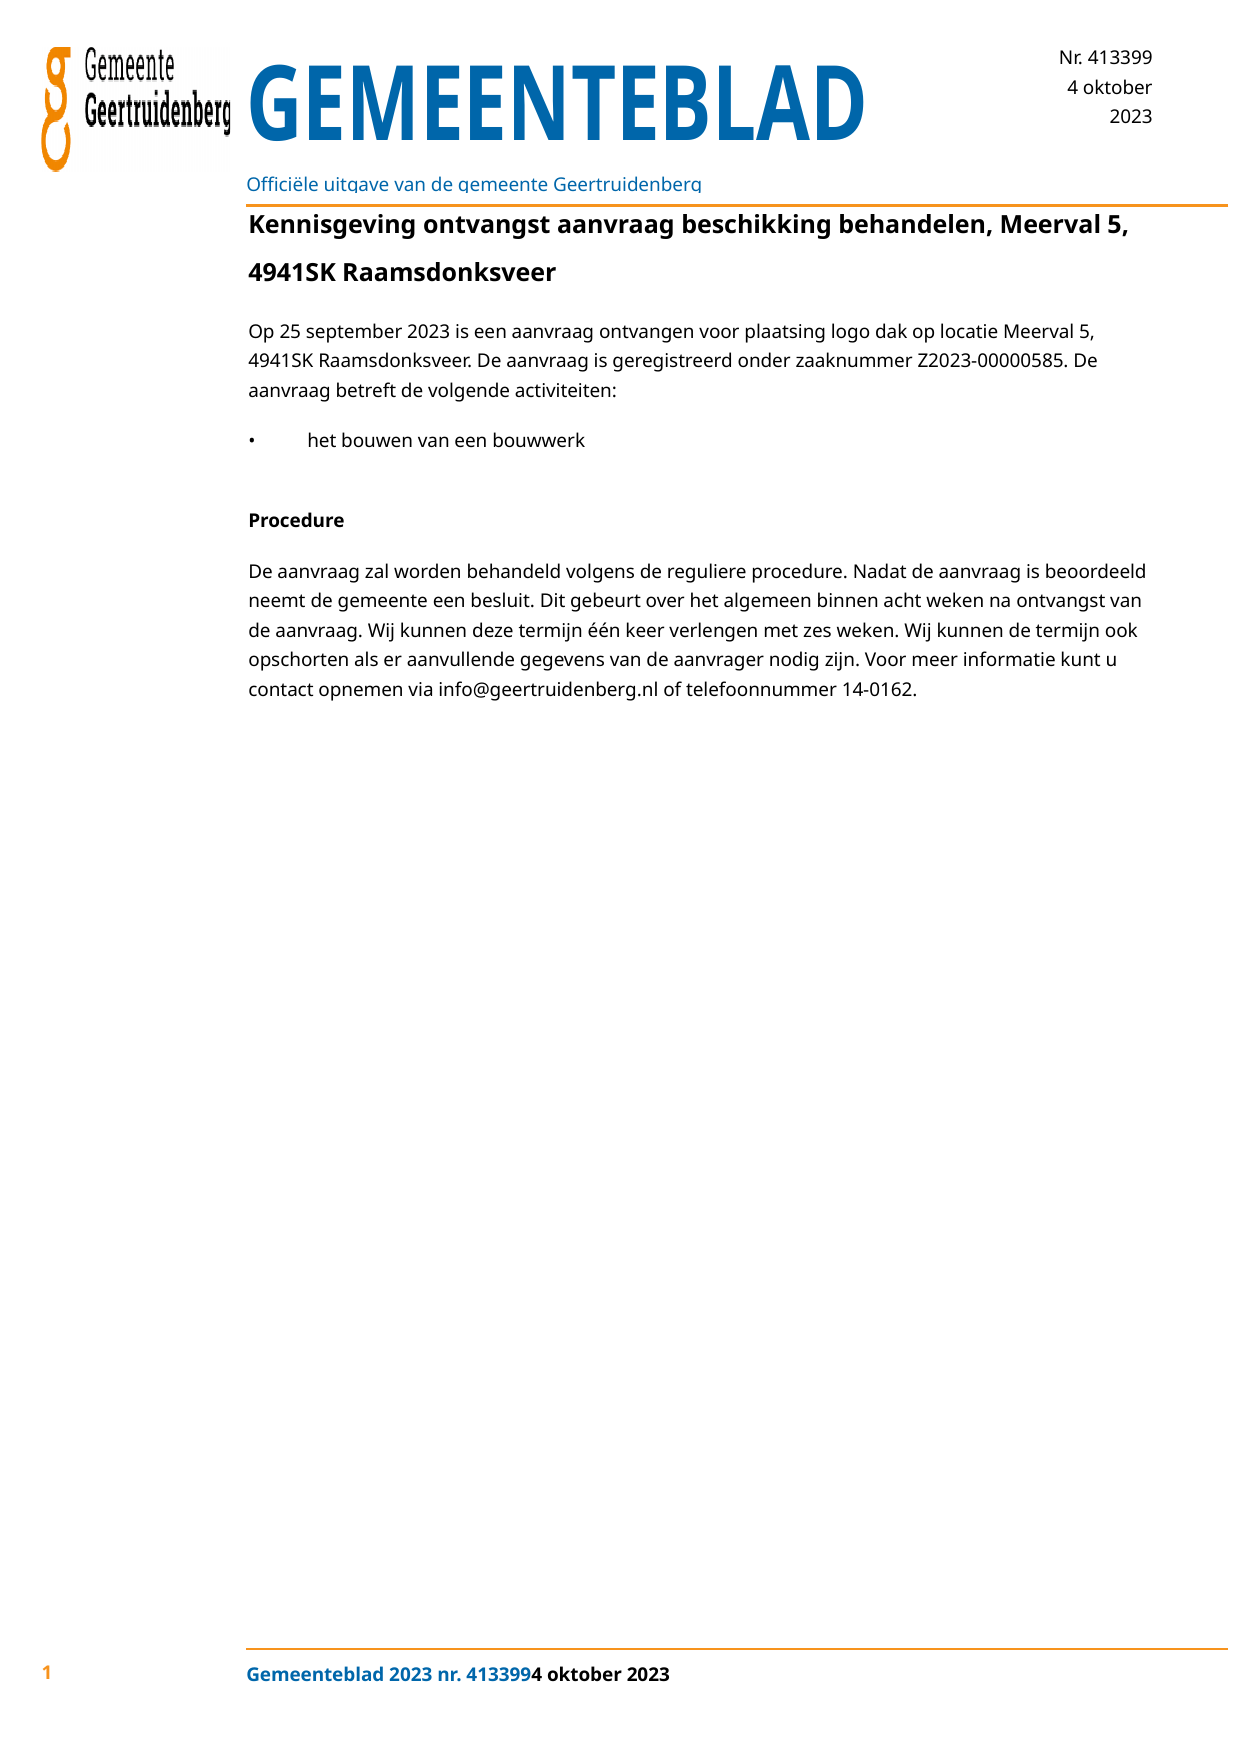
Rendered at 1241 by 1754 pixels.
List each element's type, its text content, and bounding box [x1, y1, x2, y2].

text Kennisgeving ontvangst aanvraag beschikking behandelen, Meerval 5, 4941SK Raamsdonksveer [248, 207, 1152, 288]
picture [41, 47, 231, 172]
list het bouwen van een bouwwerk [248, 427, 1152, 453]
text De aanvraag zal worden behandeld volgens de reguliere procedure. Nadat de aanvraag is beoordeeld neemt de gemeente een besluit. Dit gebeurt over het algemeen binnen acht weken na ontvangst van de aanvraag. Wij kunnen deze termijn één keer verlengen met zes weken. Wij kunnen de termijn ook opschorten als er aanvullende gegevens van de aanvrager nodig zijn. Voor meer informatie kunt u contact opnemen via info@geertruidenberg.nl of telefoonnummer 14-0162. [248, 558, 1152, 702]
text Op 25 september 2023 is een aanvraag ontvangen voor plaatsing logo dak op locatie Meerval 5, 4941SK Raamsdonksveer. De aanvraag is geregistreerd onder zaaknummer Z2023-00000585. De aanvraag betreft de volgende activiteiten: [248, 318, 1152, 403]
text Procedure [248, 507, 1152, 533]
